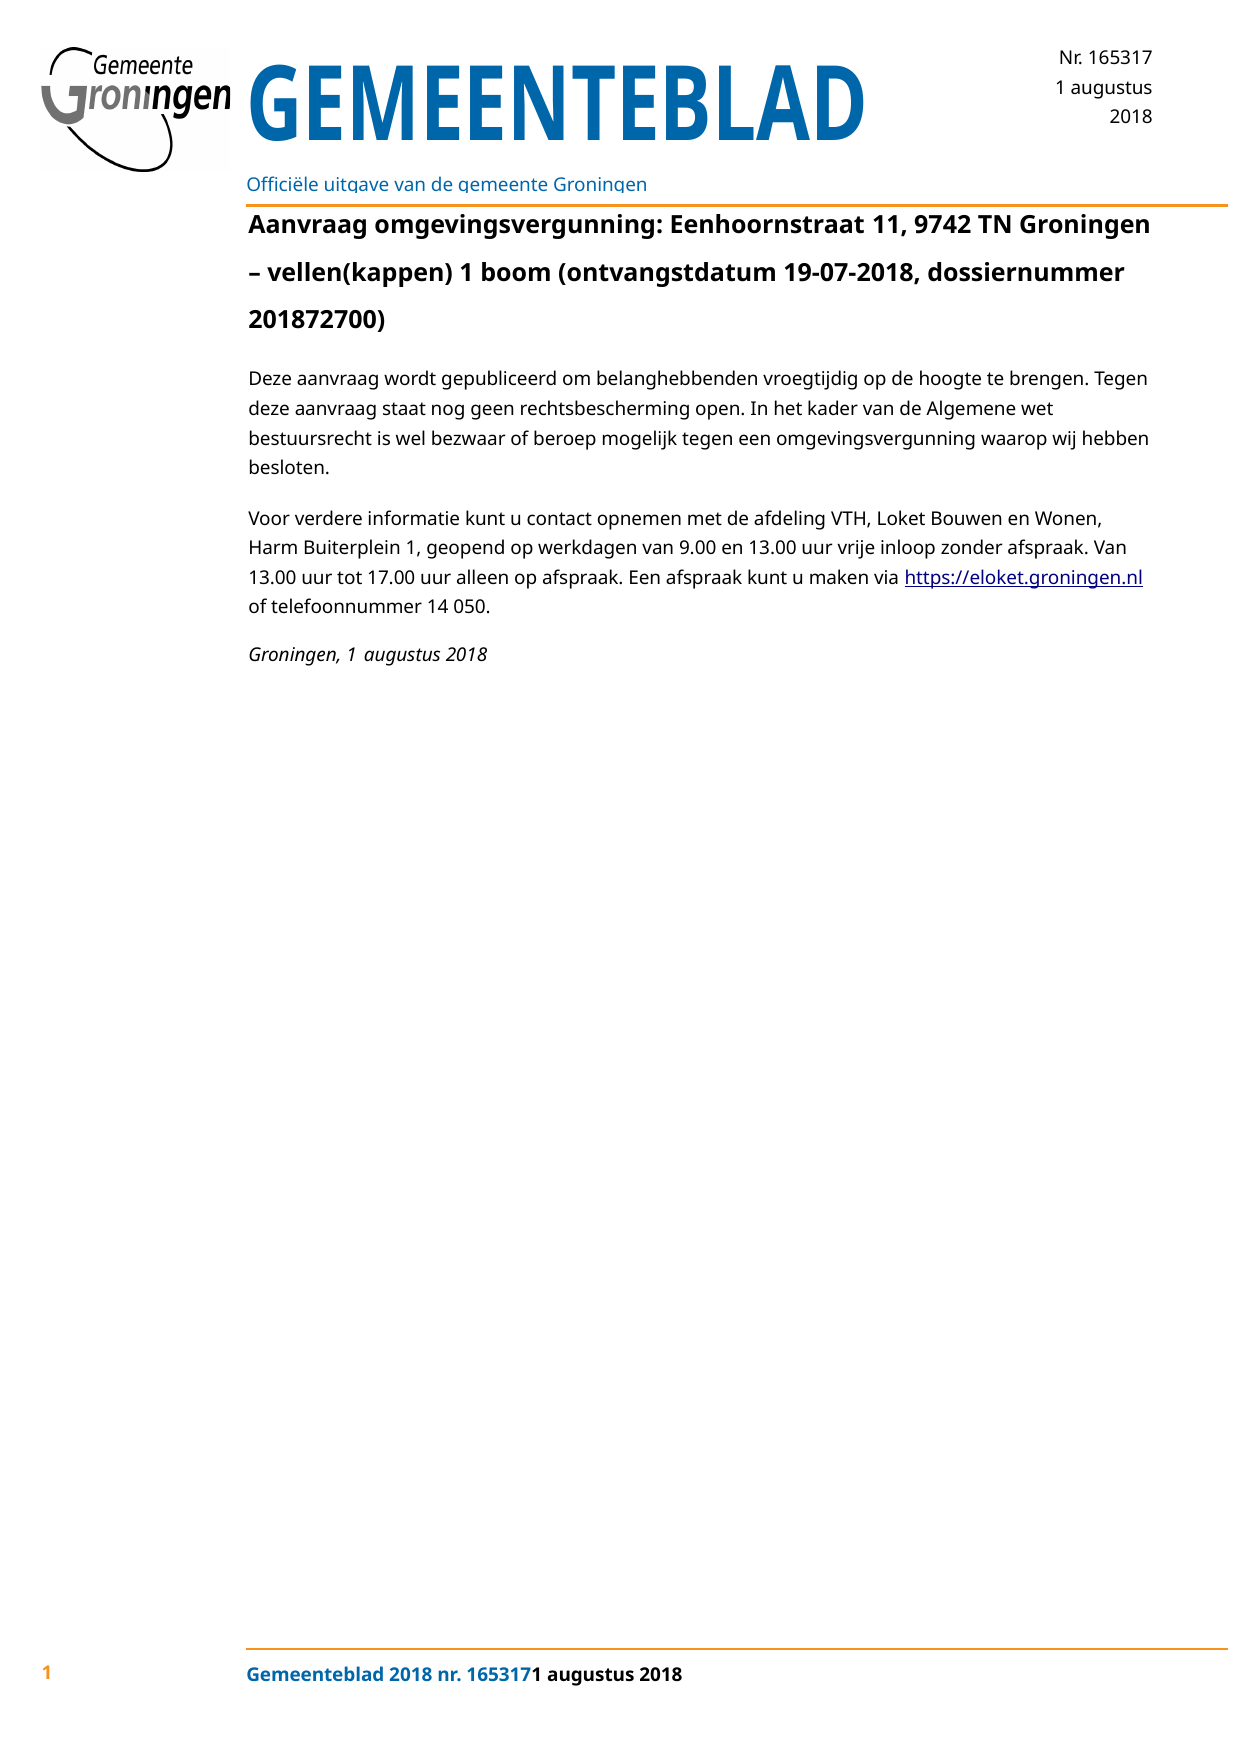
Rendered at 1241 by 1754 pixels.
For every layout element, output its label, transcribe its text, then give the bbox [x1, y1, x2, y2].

picture [41, 47, 231, 172]
text Voor verdere informatie kunt u contact opnemen met de afdeling VTH, Loket Bouwen en Wonen, Harm Buiterplein 1, geopend op werkdagen van 9.00 en 13.00 uur vrije inloop zonder afspraak. Van 13.00 uur tot 17.00 uur alleen op afspraak. Een afspraak kunt u maken via https://eloket.groningen.nl of telefoonnummer 14 050. [248, 505, 1152, 619]
text Groningen, 1 augustus 2018 [248, 641, 1152, 667]
text Deze aanvraag wordt gepubliceerd om belanghebbenden vroegtijdig op de hoogte te brengen. Tegen deze aanvraag staat nog geen rechtsbescherming open. In het kader van de Algemene wet bestuursrecht is wel bezwaar of beroep mogelijk tegen een omgevingsvergunning waarop wij hebben besloten. [248, 366, 1152, 480]
text Aanvraag omgevingsvergunning: Eenhoornstraat 11, 9742 TN Groningen – vellen(kappen) 1 boom (ontvangstdatum 19-07-2018, dossiernummer 201872700) [248, 207, 1152, 336]
